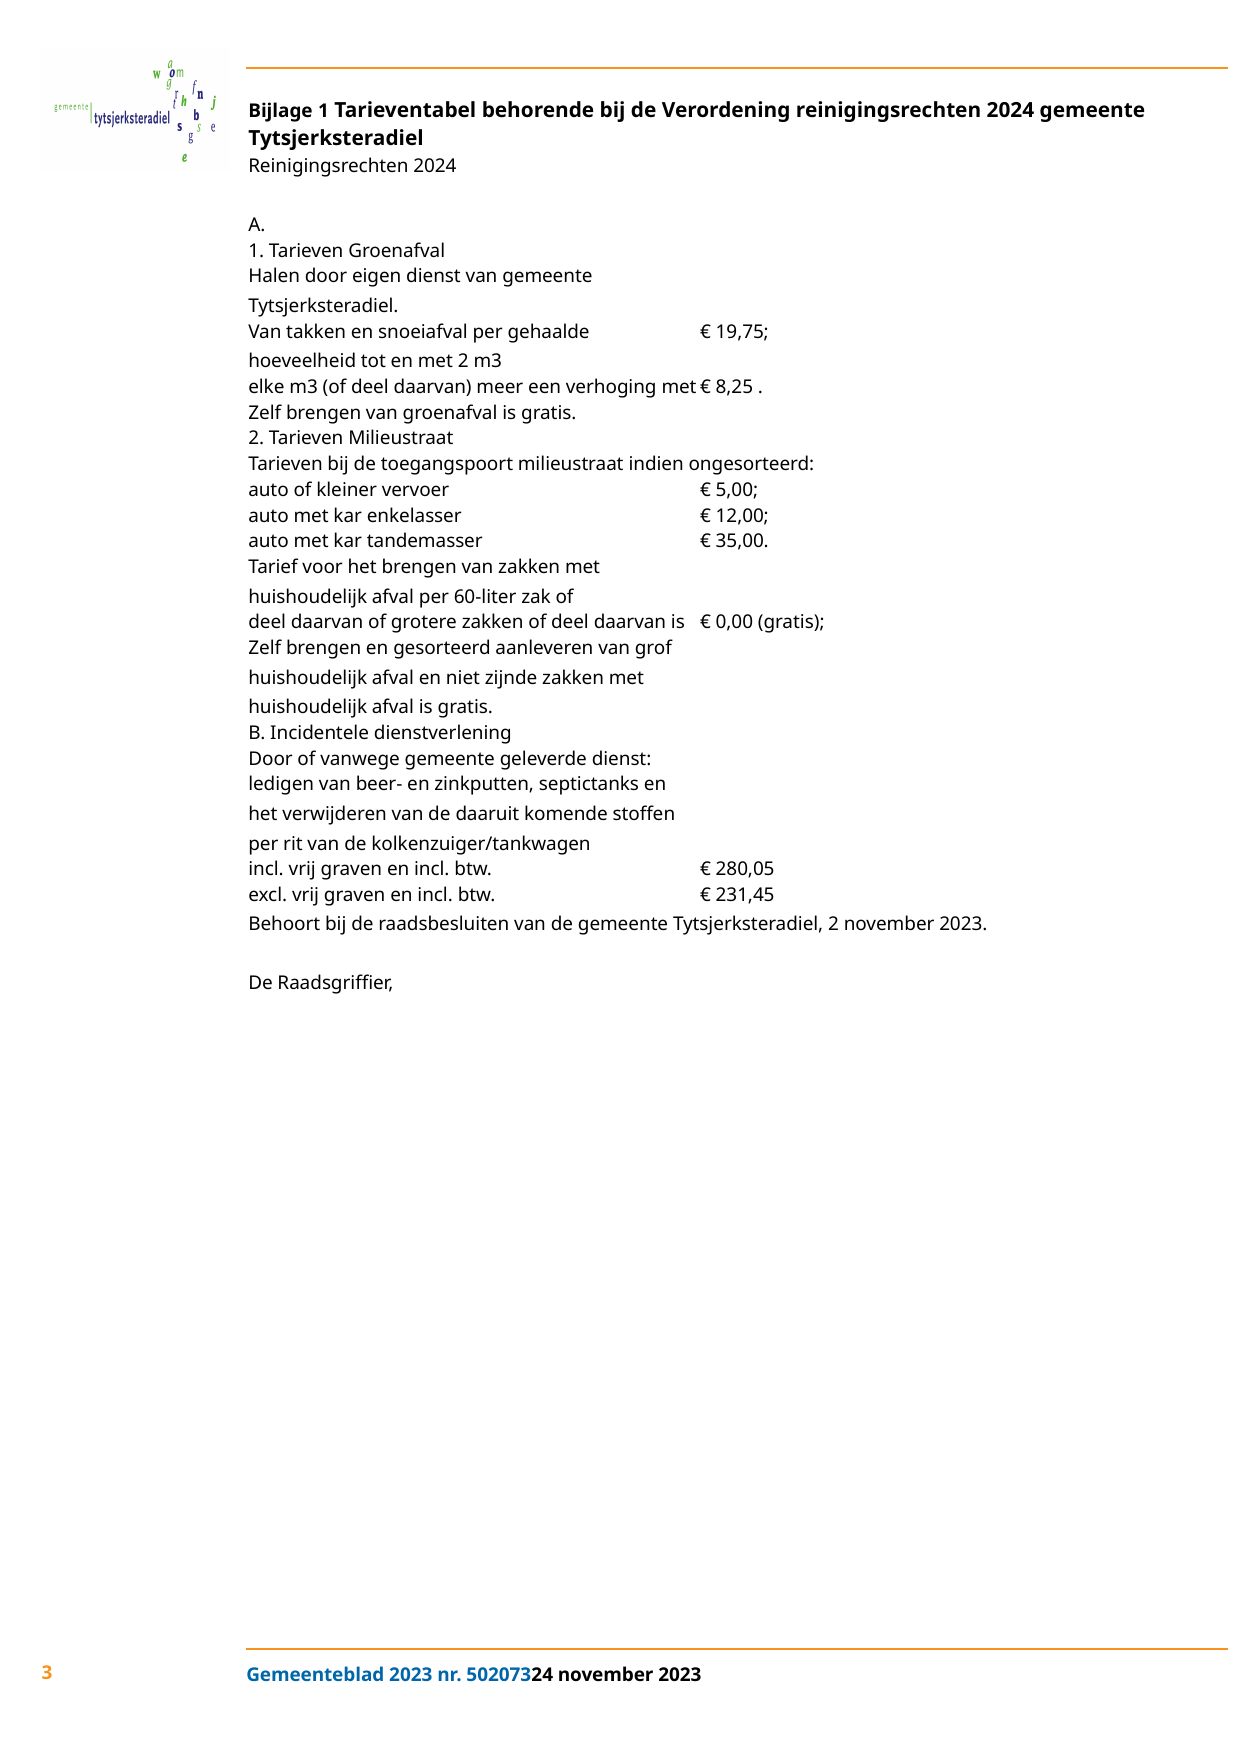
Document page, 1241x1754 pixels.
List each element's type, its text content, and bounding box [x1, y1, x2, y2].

table_cell deel daarvan of grotere zakken of deel daarvan is [248, 609, 700, 634]
table_cell B. Incidentele dienstverlening [248, 719, 1152, 745]
table_cell [700, 771, 1152, 856]
table_cell ledigen van beer- en zinkputten, septictanks en het verwijderen van de daaruit komende stoffen per rit van de kolkenzuiger/tankwagen [248, 771, 700, 856]
table_cell excl. vrij graven en incl. btw. [248, 881, 700, 907]
table_cell Tarief voor het brengen van zakken met huishoudelijk afval per 60-liter zak of [248, 553, 700, 608]
text Bijlage 1 Tarieventabel behorende bij de Verordening reinigingsrechten 2024 gemeente Tytsjerksteradiel [248, 95, 1152, 152]
table_cell auto of kleiner vervoer [248, 476, 700, 502]
table_cell 1. Tarieven Groenafval [248, 237, 1152, 262]
table_cell Tarieven bij de toegangspoort milieustraat indien ongesorteerd: [248, 450, 1152, 476]
table_cell € 280,05 [700, 856, 1152, 881]
text Reinigingsrechten 2024 [248, 152, 1152, 177]
table_cell [700, 263, 1152, 318]
table_cell [700, 634, 1152, 719]
table_cell Zelf brengen en gesorteerd aanleveren van grof huishoudelijk afval en niet zijnde zakken met huishoudelijk afval is gratis. [248, 634, 700, 719]
picture [41, 47, 231, 172]
text De Raadsgriffier, [248, 969, 1152, 995]
table_cell Van takken en snoeiafval per gehaalde hoeveelheid tot en met 2 m3 [248, 318, 700, 373]
table_cell € 0,00 (gratis); [700, 609, 1152, 634]
table_cell € 8,25 . [700, 373, 1152, 399]
table_cell € 19,75; [700, 318, 1152, 373]
table_cell auto met kar tandemasser [248, 528, 700, 553]
table_cell Halen door eigen dienst van gemeente Tytsjerksteradiel. [248, 263, 700, 318]
table_cell € 231,45 [700, 881, 1152, 907]
table_cell € 35,00. [700, 528, 1152, 553]
table_cell auto met kar enkelasser [248, 502, 700, 527]
table_cell [700, 745, 1152, 771]
table_header A. [248, 211, 1152, 237]
table_cell € 5,00; [700, 476, 1152, 502]
text Behoort bij de raadsbesluiten van de gemeente Tytsjerksteradiel, 2 november 2023. [248, 910, 1152, 936]
table_cell elke m3 (of deel daarvan) meer een verhoging met [248, 373, 700, 399]
table_cell Door of vanwege gemeente geleverde dienst: [248, 745, 700, 771]
table_cell [700, 399, 1152, 424]
table_cell incl. vrij graven en incl. btw. [248, 856, 700, 881]
table_cell € 12,00; [700, 502, 1152, 527]
table_cell [700, 553, 1152, 608]
table_cell 2. Tarieven Milieustraat [248, 425, 1152, 450]
table_cell Zelf brengen van groenafval is gratis. [248, 399, 700, 424]
